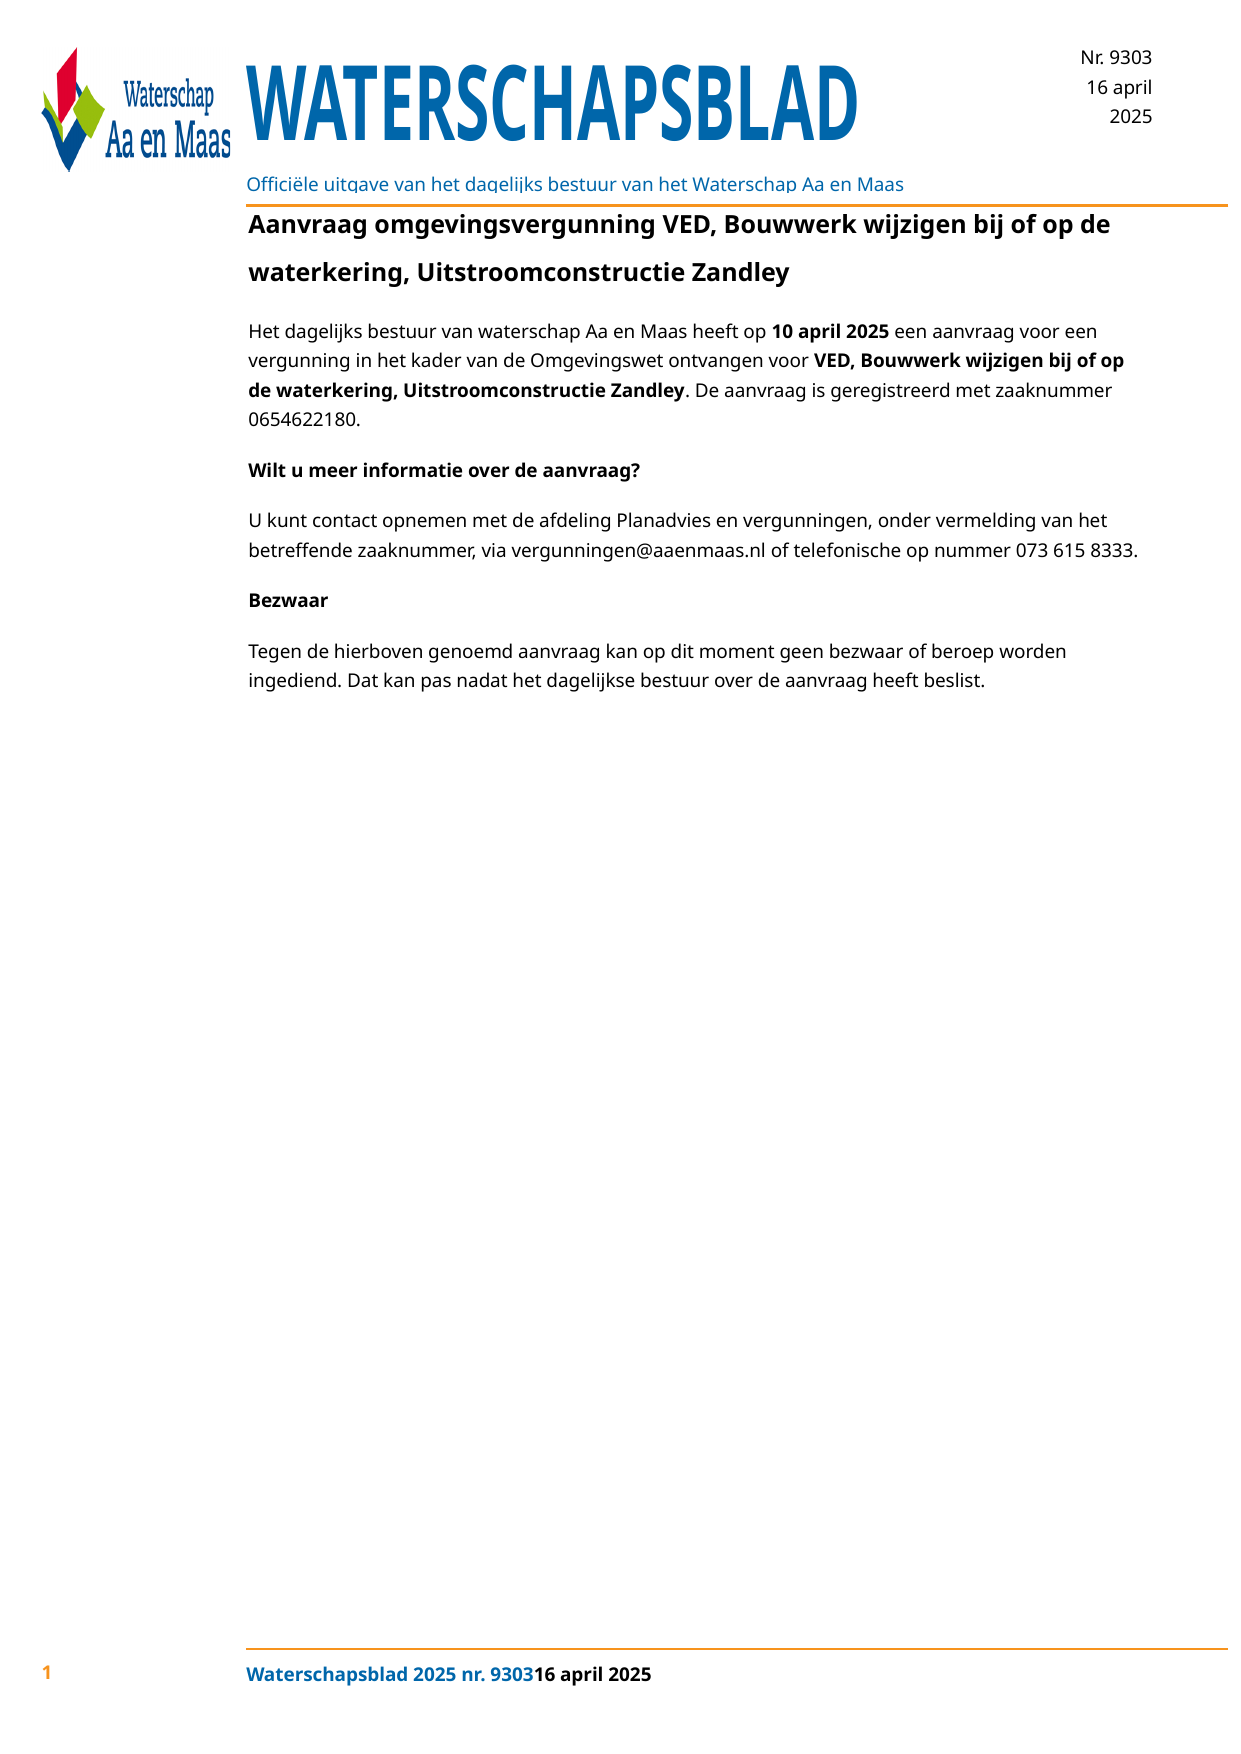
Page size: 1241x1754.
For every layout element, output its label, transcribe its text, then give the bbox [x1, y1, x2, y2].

text U kunt contact opnemen met de afdeling Planadvies en vergunningen, onder vermelding van het betreffende zaaknummer, via vergunningen@aaenmaas.nl of telefonische op nummer 073 615 8333. [248, 507, 1152, 563]
text Tegen de hierboven genoemd aanvraag kan op dit moment geen bezwaar of beroep worden ingediend. Dat kan pas nadat het dagelijkse bestuur over de aanvraag heeft beslist. [248, 638, 1152, 693]
picture [41, 47, 231, 172]
text Bezwaar [248, 587, 1152, 613]
text Aanvraag omgevingsvergunning VED, Bouwwerk wijzigen bij of op de waterkering, Uitstroomconstructie Zandley [248, 207, 1152, 288]
text Het dagelijks bestuur van waterschap Aa en Maas heeft op 10 april 2025 een aanvraag voor een vergunning in het kader van de Omgevingswet ontvangen voor VED, Bouwwerk wijzigen bij of op de waterkering, Uitstroomconstructie Zandley. De aanvraag is geregistreerd met zaaknummer 0654622180. [248, 318, 1152, 432]
text Wilt u meer informatie over de aanvraag? [248, 457, 1152, 483]
